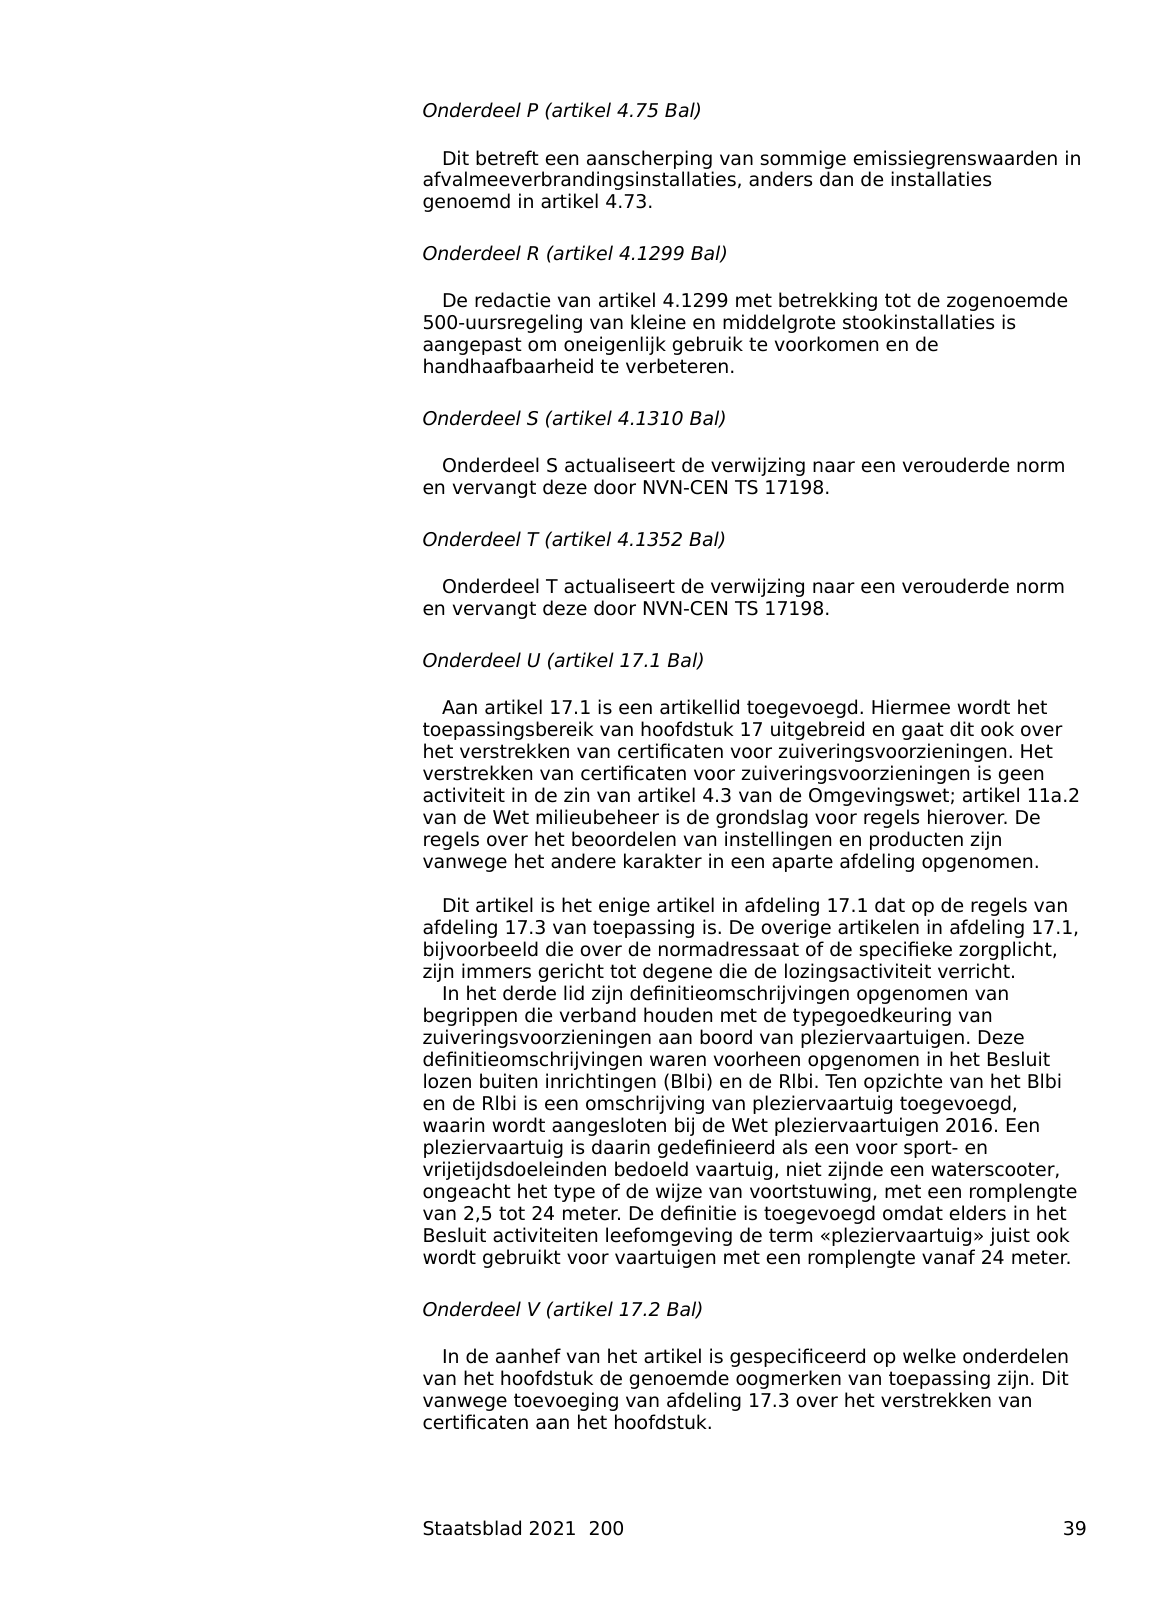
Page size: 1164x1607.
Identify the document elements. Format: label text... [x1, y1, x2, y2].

subtitle Onderdeel T (artikel 4.1352 Bal) [422, 529, 1087, 551]
text In het derde lid zijn definitieomschrijvingen opgenomen van begrippen die verband houden met de typegoedkeuring van zuiveringsvoorzieningen aan boord van pleziervaartuigen. Deze definitieomschrijvingen waren voorheen opgenomen in het Besluit lozen buiten inrichtingen (Blbi) en de Rlbi. Ten opzichte van het Blbi en de Rlbi is een omschrijving van pleziervaartuig toegevoegd, waarin wordt aangesloten bij de Wet pleziervaartuigen 2016. Een pleziervaartuig is daarin gedefinieerd als een voor sport- en vrijetijdsdoeleinden bedoeld vaartuig, niet zijnde een waterscooter, ongeacht het type of de wijze van voortstuwing, met een romplengte van 2,5 tot 24 meter. De definitie is toegevoegd omdat elders in het Besluit activiteiten leefomgeving de term «pleziervaartuig» juist ook wordt gebruikt voor vaartuigen met een romplengte vanaf 24 meter. [422, 983, 1087, 1269]
text Onderdeel T actualiseert de verwijzing naar een verouderde norm en vervangt deze door NVN-CEN TS 17198. [422, 576, 1087, 620]
text In de aanhef van het artikel is gespecificeerd op welke onderdelen van het hoofdstuk de genoemde oogmerken van toepassing zijn. Dit vanwege toevoeging van afdeling 17.3 over het verstrekken van certificaten aan het hoofdstuk. [422, 1346, 1087, 1434]
text Onderdeel S actualiseert de verwijzing naar een verouderde norm en vervangt deze door NVN-CEN TS 17198. [422, 455, 1087, 499]
subtitle Onderdeel V (artikel 17.2 Bal) [422, 1299, 1087, 1321]
text Dit betreft een aanscherping van sommige emissiegrenswaarden in afvalmeeverbrandingsinstallaties, anders dan de installaties genoemd in artikel 4.73. [422, 147, 1087, 213]
subtitle Onderdeel U (artikel 17.1 Bal) [422, 650, 1087, 672]
subtitle Onderdeel S (artikel 4.1310 Bal) [422, 408, 1087, 430]
text Aan artikel 17.1 is een artikellid toegevoegd. Hiermee wordt het toepassingsbereik van hoofdstuk 17 uitgebreid en gaat dit ook over het verstrekken van certificaten voor zuiveringsvoorzieningen. Het verstrekken van certificaten voor zuiveringsvoorzieningen is geen activiteit in de zin van artikel 4.3 van de Omgevingswet; artikel 11a.2 van de Wet milieubeheer is de grondslag voor regels hierover. De regels over het beoordelen van instellingen en producten zijn vanwege het andere karakter in een aparte afdeling opgenomen. [422, 697, 1087, 873]
text Dit artikel is het enige artikel in afdeling 17.1 dat op de regels van afdeling 17.3 van toepassing is. De overige artikelen in afdeling 17.1, bijvoorbeeld die over de normadressaat of de specifieke zorgplicht, zijn immers gericht tot degene die de lozingsactiviteit verricht. [422, 895, 1087, 983]
subtitle Onderdeel P (artikel 4.75 Bal) [422, 100, 1087, 122]
subtitle Onderdeel R (artikel 4.1299 Bal) [422, 243, 1087, 265]
text De redactie van artikel 4.1299 met betrekking tot de zogenoemde 500-uursregeling van kleine en middelgrote stookinstallaties is aangepast om oneigenlijk gebruik te voorkomen en de handhaafbaarheid te verbeteren. [422, 290, 1087, 378]
